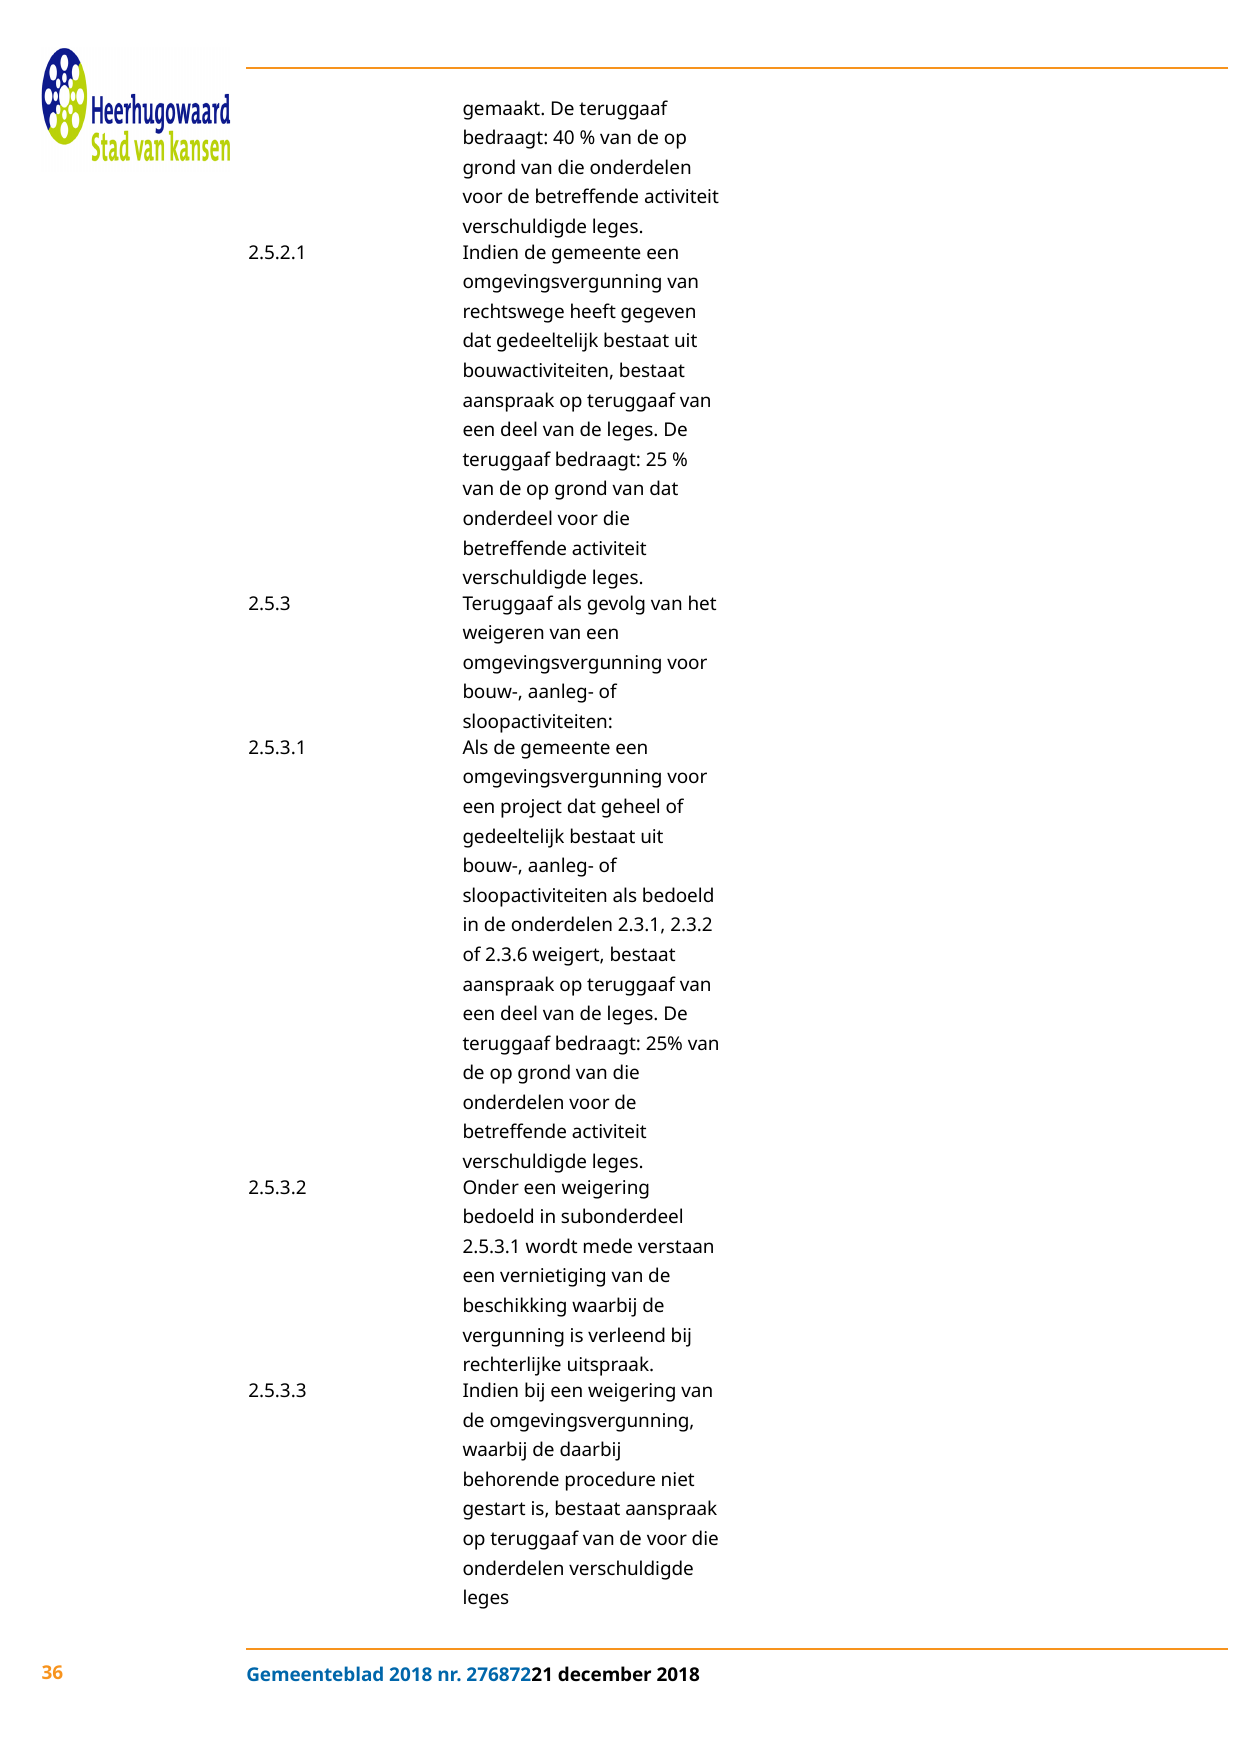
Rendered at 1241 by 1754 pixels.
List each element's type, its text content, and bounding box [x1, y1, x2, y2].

picture [41, 47, 231, 172]
table_cell Teruggaaf als gevolg van het weigeren van een omgevingsvergunning voor bouw-, aanleg- of sloopactiviteiten: [462, 590, 723, 734]
table_cell [723, 95, 937, 239]
table_cell 2.5.3.1 [248, 734, 462, 1174]
table_cell [937, 239, 1152, 590]
table_cell 2.5.2.1 [248, 239, 462, 590]
table_cell [723, 1174, 937, 1377]
table_cell Indien bij een weigering van de omgevingsvergunning, waarbij de daarbij behorende procedure niet gestart is, bestaat aanspraak op teruggaaf van de voor die onderdelen verschuldigde leges [462, 1377, 723, 1610]
table_cell [723, 590, 937, 734]
table_cell Als de gemeente een omgevingsvergunning voor een project dat geheel of gedeeltelijk bestaat uit bouw-, aanleg- of sloopactiviteiten als bedoeld in de onderdelen 2.3.1, 2.3.2 of 2.3.6 weigert, bestaat aanspraak op teruggaaf van een deel van de leges. De teruggaaf bedraagt: 25% van de op grond van die onderdelen voor de betreffende activiteit verschuldigde leges. [462, 734, 723, 1174]
table_cell [937, 95, 1152, 239]
table_cell [937, 1174, 1152, 1377]
table_cell [937, 1377, 1152, 1610]
table_cell [937, 590, 1152, 734]
table_cell Indien de gemeente een omgevingsvergunning van rechtswege heeft gegeven dat gedeeltelijk bestaat uit bouwactiviteiten, bestaat aanspraak op teruggaaf van een deel van de leges. De teruggaaf bedraagt: 25 % van de op grond van dat onderdeel voor die betreffende activiteit verschuldigde leges. [462, 239, 723, 590]
table_cell 2.5.3.3 [248, 1377, 462, 1610]
table_cell 2.5.3 [248, 590, 462, 734]
table_cell [937, 734, 1152, 1174]
table_cell Onder een weigering bedoeld in subonderdeel 2.5.3.1 wordt mede verstaan een vernietiging van de beschikking waarbij de vergunning is verleend bij rechterlijke uitspraak. [462, 1174, 723, 1377]
table_cell [723, 1377, 937, 1610]
table_cell 2.5.3.2 [248, 1174, 462, 1377]
table_cell [723, 239, 937, 590]
table_cell gemaakt. De teruggaaf bedraagt: 40 % van de op grond van die onderdelen voor de betreffende activiteit verschuldigde leges. [462, 95, 723, 239]
table_cell [723, 734, 937, 1174]
table_cell [248, 95, 462, 239]
